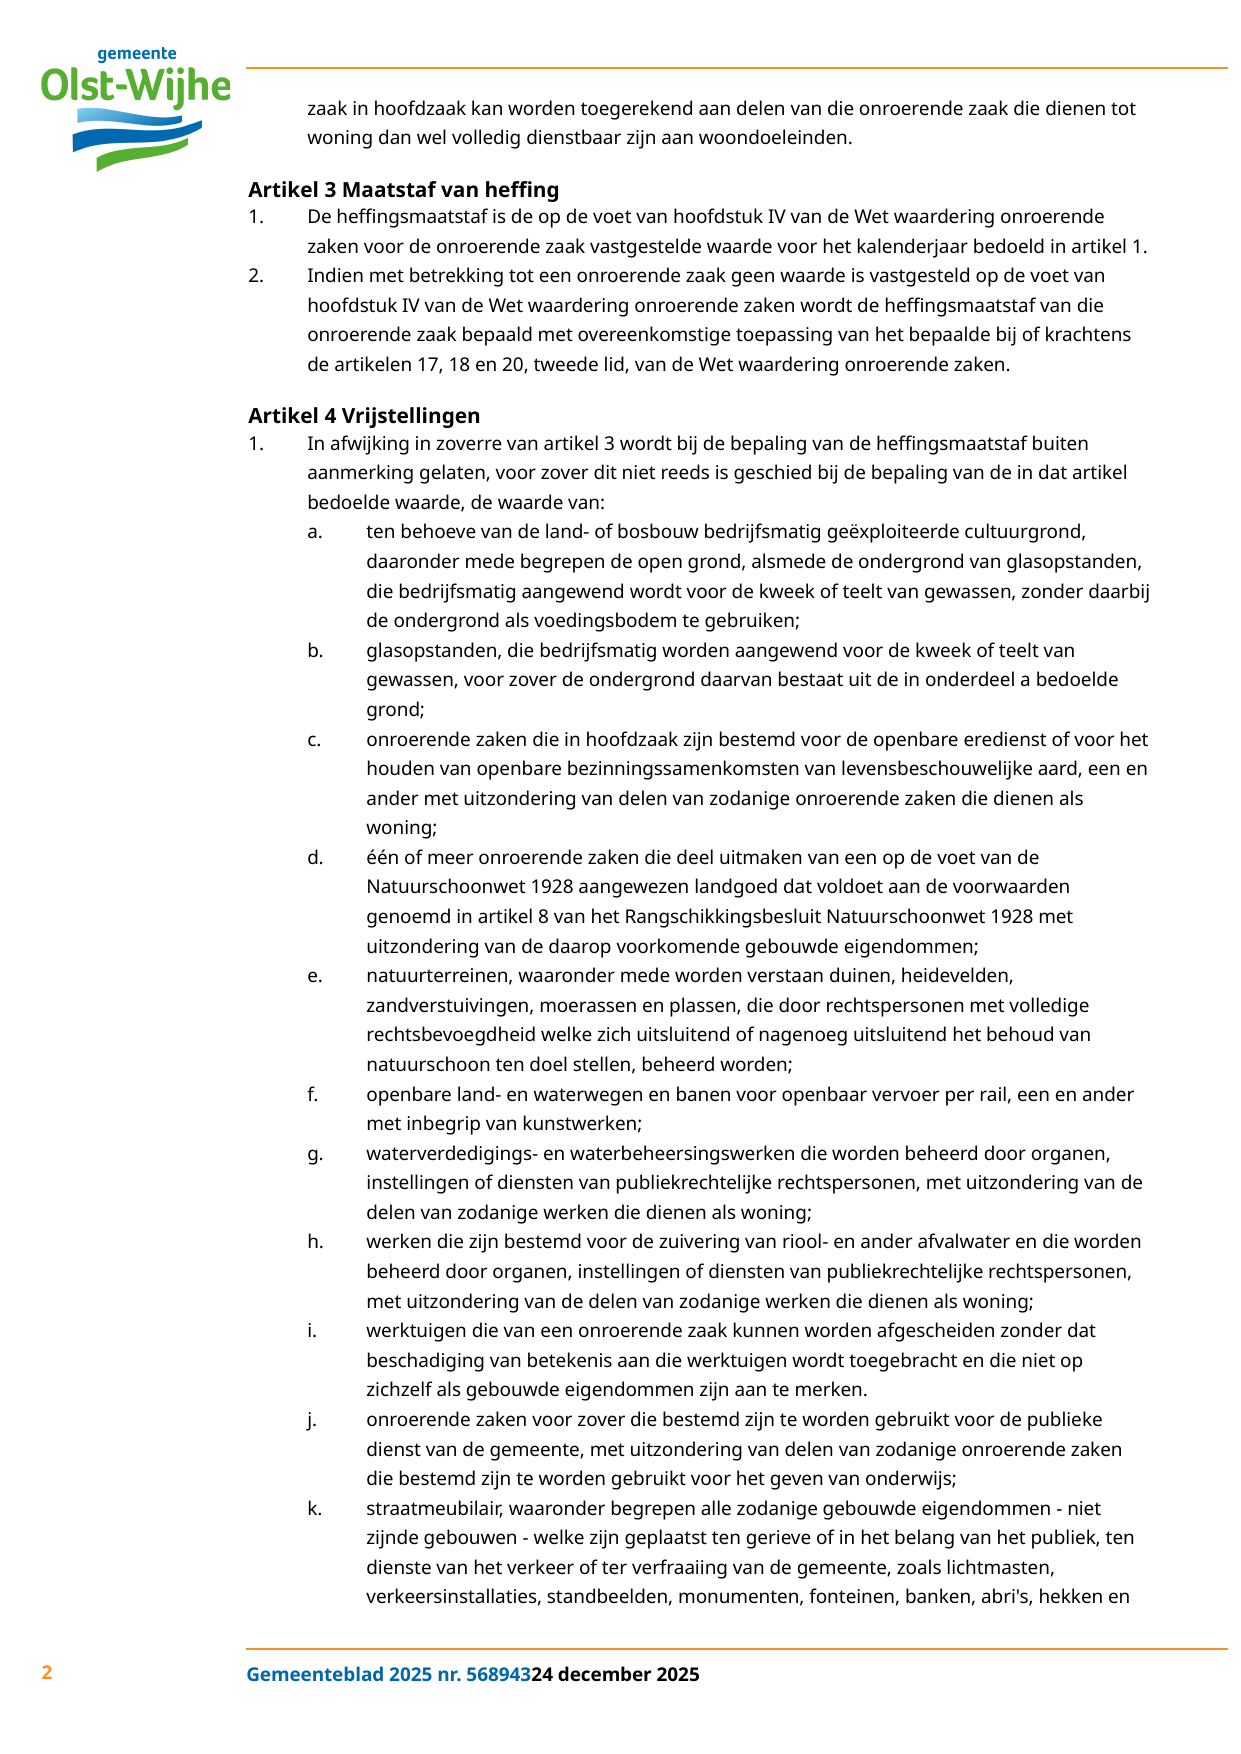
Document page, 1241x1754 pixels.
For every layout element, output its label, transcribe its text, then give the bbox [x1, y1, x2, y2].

list werktuigen die van een onroerende zaak kunnen worden afgescheiden zonder dat beschadiging van betekenis aan die werktuigen wordt toegebracht en die niet op zichzelf als gebouwde eigendommen zijn aan te merken. [307, 1317, 1152, 1402]
list ten behoeve van de land- of bosbouw bedrijfsmatig geëxploiteerde cultuurgrond, daaronder mede begrepen de open grond, alsmede de ondergrond van glasopstanden, die bedrijfsmatig aangewend wordt voor de kweek of teelt van gewassen, zonder daarbij de ondergrond als voedingsbodem te gebruiken; [307, 519, 1152, 633]
list onroerende zaken die in hoofdzaak zijn bestemd voor de openbare eredienst of voor het houden van openbare bezinningssamenkomsten van levensbeschouwelijke aard, een en ander met uitzondering van delen van zodanige onroerende zaken die dienen als woning; [307, 726, 1152, 840]
list zaak in hoofdzaak kan worden toegerekend aan delen van die onroerende zaak die dienen tot woning dan wel volledig dienstbaar zijn aan woondoeleinden. [248, 95, 1152, 150]
list onroerende zaken voor zover die bestemd zijn te worden gebruikt voor de publieke dienst van de gemeente, met uitzondering van delen van zodanige onroerende zaken die bestemd zijn te worden gebruikt voor het geven van onderwijs; [307, 1406, 1152, 1491]
list openbare land- en waterwegen en banen voor openbaar vervoer per rail, een en ander met inbegrip van kunstwerken; [307, 1081, 1152, 1136]
picture [41, 47, 231, 172]
list werken die zijn bestemd voor de zuivering van riool- en ander afvalwater en die worden beheerd door organen, instellingen of diensten van publiekrechtelijke rechtspersonen, met uitzondering van de delen van zodanige werken die dienen als woning; [307, 1229, 1152, 1314]
list De heffingsmaatstaf is de op de voet van hoofdstuk IV van de Wet waardering onroerende zaken voor de onroerende zaak vastgestelde waarde voor het kalenderjaar bedoeld in artikel 1. [248, 203, 1152, 258]
text Artikel 4 Vrijstellingen [248, 402, 1152, 430]
list Indien met betrekking tot een onroerende zaak geen waarde is vastgesteld op de voet van hoofdstuk IV van de Wet waardering onroerende zaken wordt de heffingsmaatstaf van die onroerende zaak bepaald met overeenkomstige toepassing van het bepaalde bij of krachtens de artikelen 17, 18 en 20, tweede lid, van de Wet waardering onroerende zaken. [248, 262, 1152, 377]
list straatmeubilair, waaronder begrepen alle zodanige gebouwde eigendommen - niet zijnde gebouwen - welke zijn geplaatst ten gerieve of in het belang van het publiek, ten dienste van het verkeer of ter verfraaiing van de gemeente, zoals lichtmasten, verkeersinstallaties, standbeelden, monumenten, fonteinen, banken, abri's, hekken en [307, 1495, 1152, 1609]
list één of meer onroerende zaken die deel uitmaken van een op de voet van de Natuurschoonwet 1928 aangewezen landgoed dat voldoet aan de voorwaarden genoemd in artikel 8 van het Rangschikkingsbesluit Natuurschoonwet 1928 met uitzondering van de daarop voorkomende gebouwde eigendommen; [307, 844, 1152, 959]
text Artikel 3 Maatstaf van heffing [248, 175, 1152, 203]
list In afwijking in zoverre van artikel 3 wordt bij de bepaling van de heffingsmaatstaf buiten aanmerking gelaten, voor zover dit niet reeds is geschied bij de bepaling van de in dat artikel bedoelde waarde, de waarde van: [248, 430, 1152, 515]
list waterverdedigings- en waterbeheersingswerken die worden beheerd door organen, instellingen of diensten van publiekrechtelijke rechtspersonen, met uitzondering van de delen van zodanige werken die dienen als woning; [307, 1140, 1152, 1225]
list glasopstanden, die bedrijfsmatig worden aangewend voor de kweek of teelt van gewassen, voor zover de ondergrond daarvan bestaat uit de in onderdeel a bedoelde grond; [307, 637, 1152, 722]
list natuurterreinen, waaronder mede worden verstaan duinen, heidevelden, zandverstuivingen, moerassen en plassen, die door rechtspersonen met volledige rechtsbevoegdheid welke zich uitsluitend of nagenoeg uitsluitend het behoud van natuurschoon ten doel stellen, beheerd worden; [307, 962, 1152, 1077]
